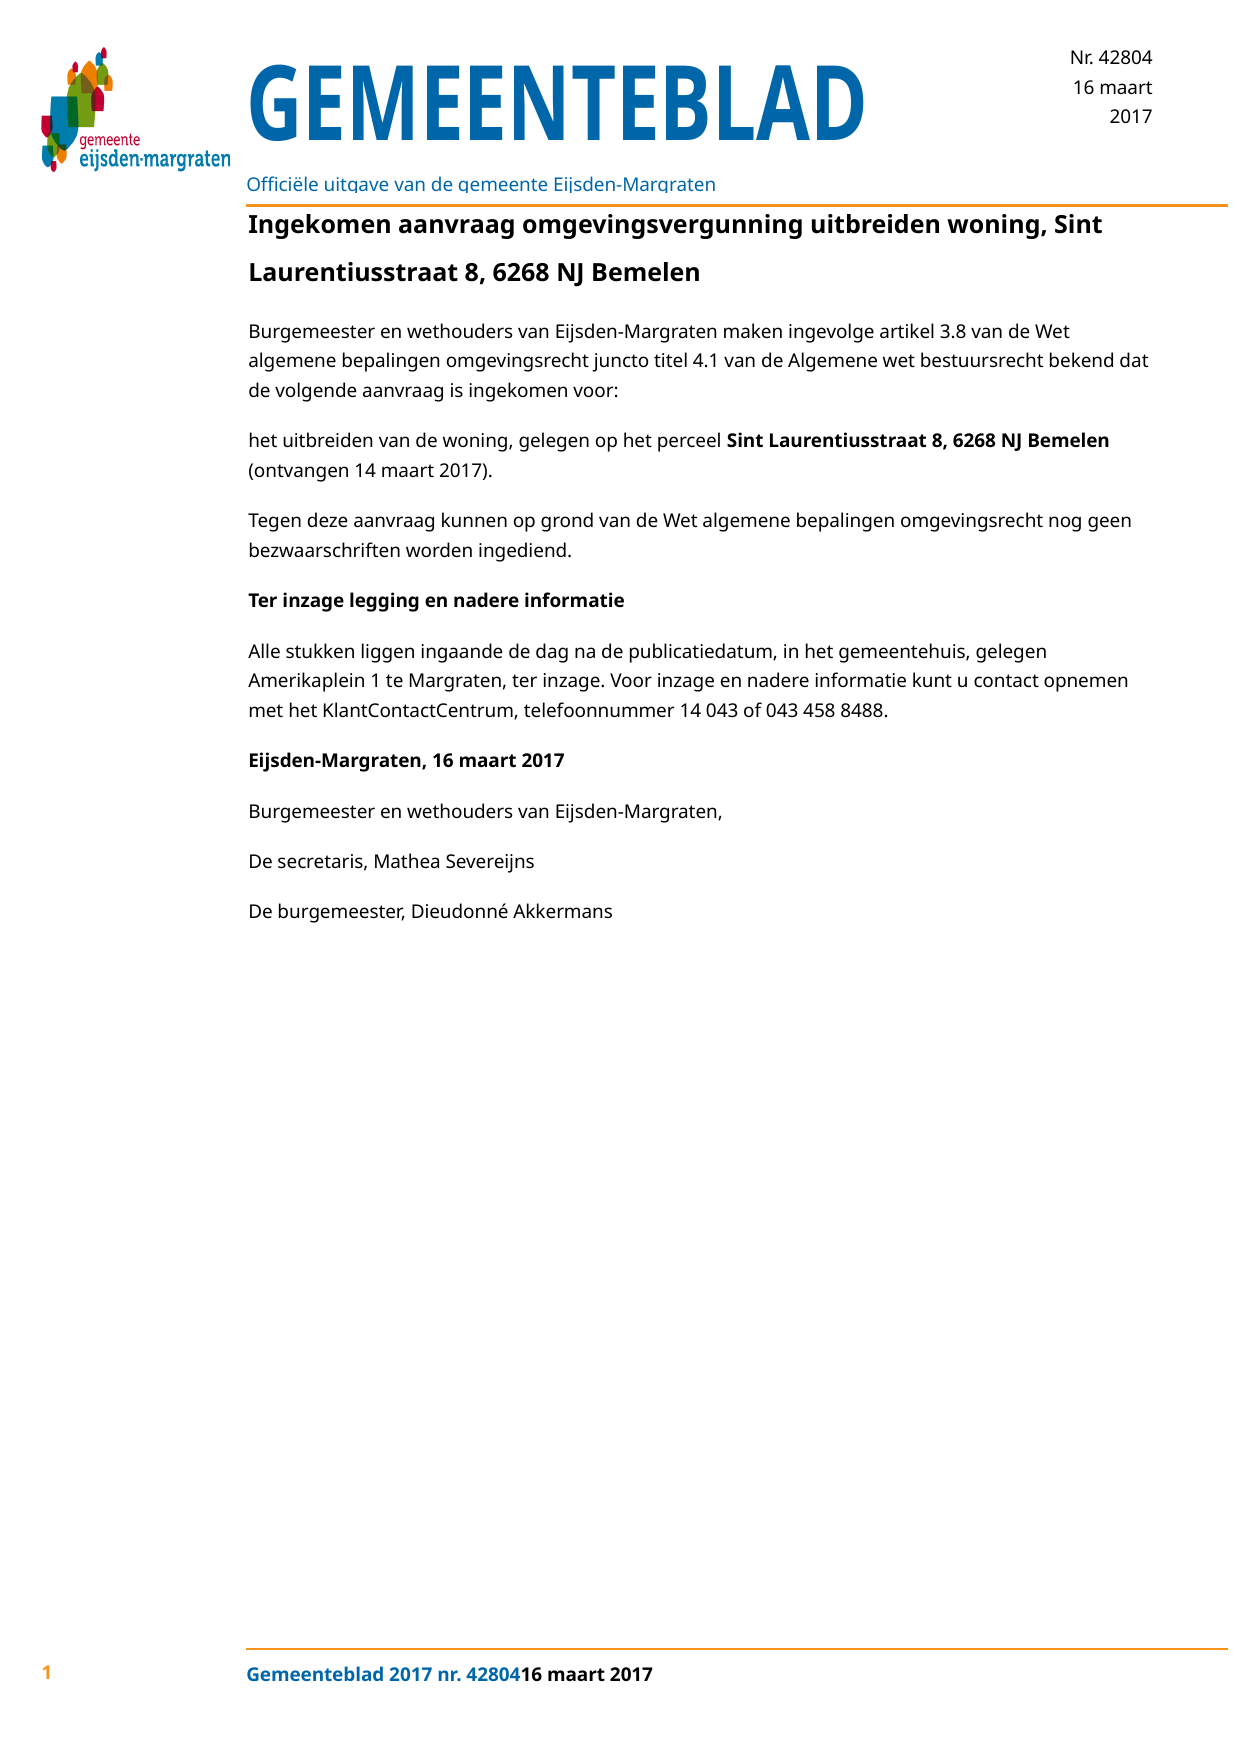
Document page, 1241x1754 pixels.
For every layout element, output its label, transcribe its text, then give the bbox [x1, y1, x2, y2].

text Tegen deze aanvraag kunnen op grond van de Wet algemene bepalingen omgevingsrecht nog geen bezwaarschriften worden ingediend. [248, 507, 1152, 563]
text De secretaris, Mathea Severeijns [248, 848, 1152, 874]
text het uitbreiden van de woning, gelegen op het perceel Sint Laurentiusstraat 8, 6268 NJ Bemelen (ontvangen 14 maart 2017). [248, 427, 1152, 483]
text Burgemeester en wethouders van Eijsden-Margraten maken ingevolge artikel 3.8 van de Wet algemene bepalingen omgevingsrecht juncto titel 4.1 van de Algemene wet bestuursrecht bekend dat de volgende aanvraag is ingekomen voor: [248, 318, 1152, 403]
text De burgemeester, Dieudonné Akkermans [248, 899, 1152, 924]
text Eijsden-Margraten, 16 maart 2017 [248, 747, 1152, 773]
text Alle stukken liggen ingaande de dag na de publicatiedatum, in het gemeentehuis, gelegen Amerikaplein 1 te Margraten, ter inzage. Voor inzage en nadere informatie kunt u contact opnemen met het KlantContactCentrum, telefoonnummer 14 043 of 043 458 8488. [248, 638, 1152, 723]
text Ter inzage legging en nadere informatie [248, 587, 1152, 613]
text Ingekomen aanvraag omgevingsvergunning uitbreiden woning, Sint Laurentiusstraat 8, 6268 NJ Bemelen [248, 207, 1152, 288]
picture [41, 47, 231, 172]
text Burgemeester en wethouders van Eijsden-Margraten, [248, 798, 1152, 824]
